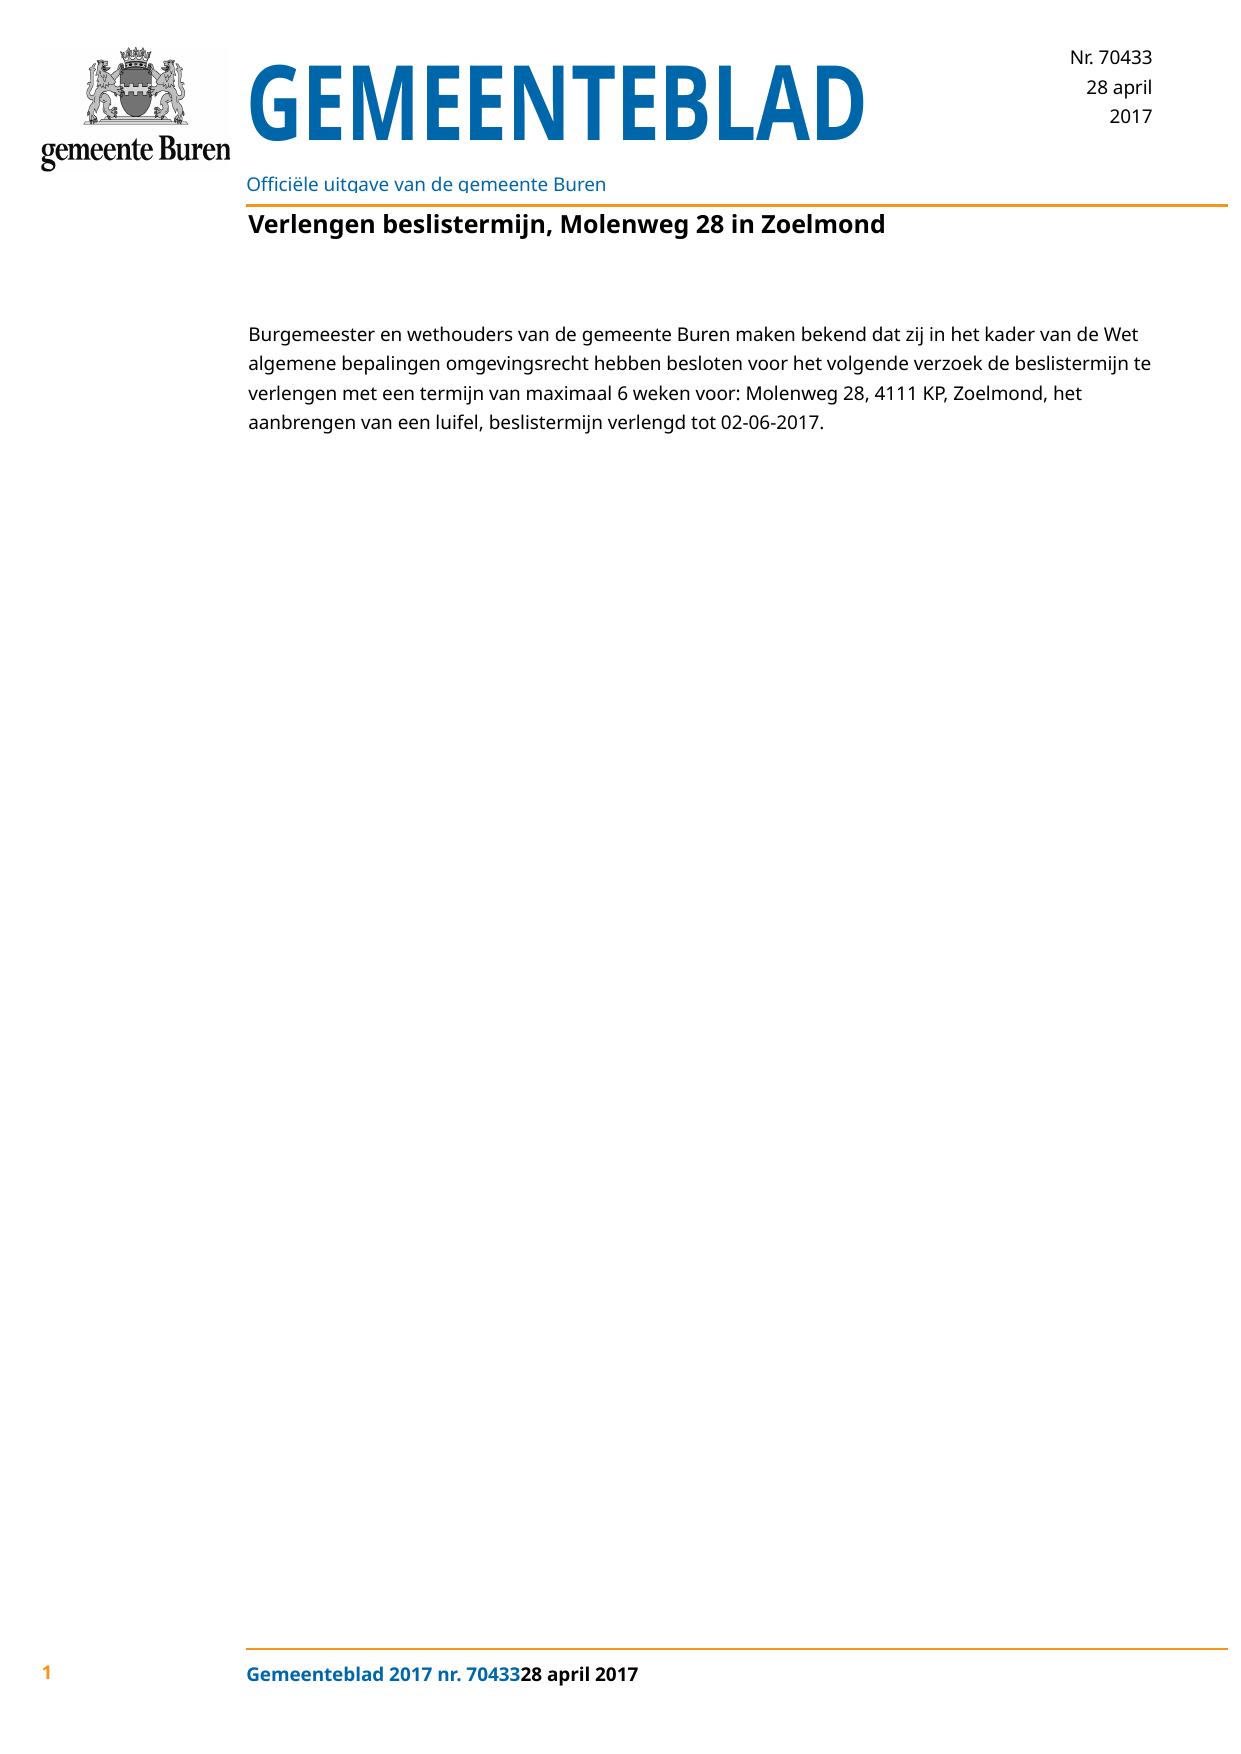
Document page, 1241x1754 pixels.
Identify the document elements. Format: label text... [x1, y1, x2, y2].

text Burgemeester en wethouders van de gemeente Buren maken bekend dat zij in het kader van de Wet algemene bepalingen omgevingsrecht hebben besloten voor het volgende verzoek de beslistermijn te verlengen met een termijn van maximaal 6 weken voor: Molenweg 28, 4111 KP, Zoelmond, het aanbrengen van een luifel, beslistermijn verlengd tot 02-06-2017. [248, 321, 1152, 435]
text Verlengen beslistermijn, Molenweg 28 in Zoelmond [248, 207, 1152, 241]
picture [41, 47, 231, 172]
